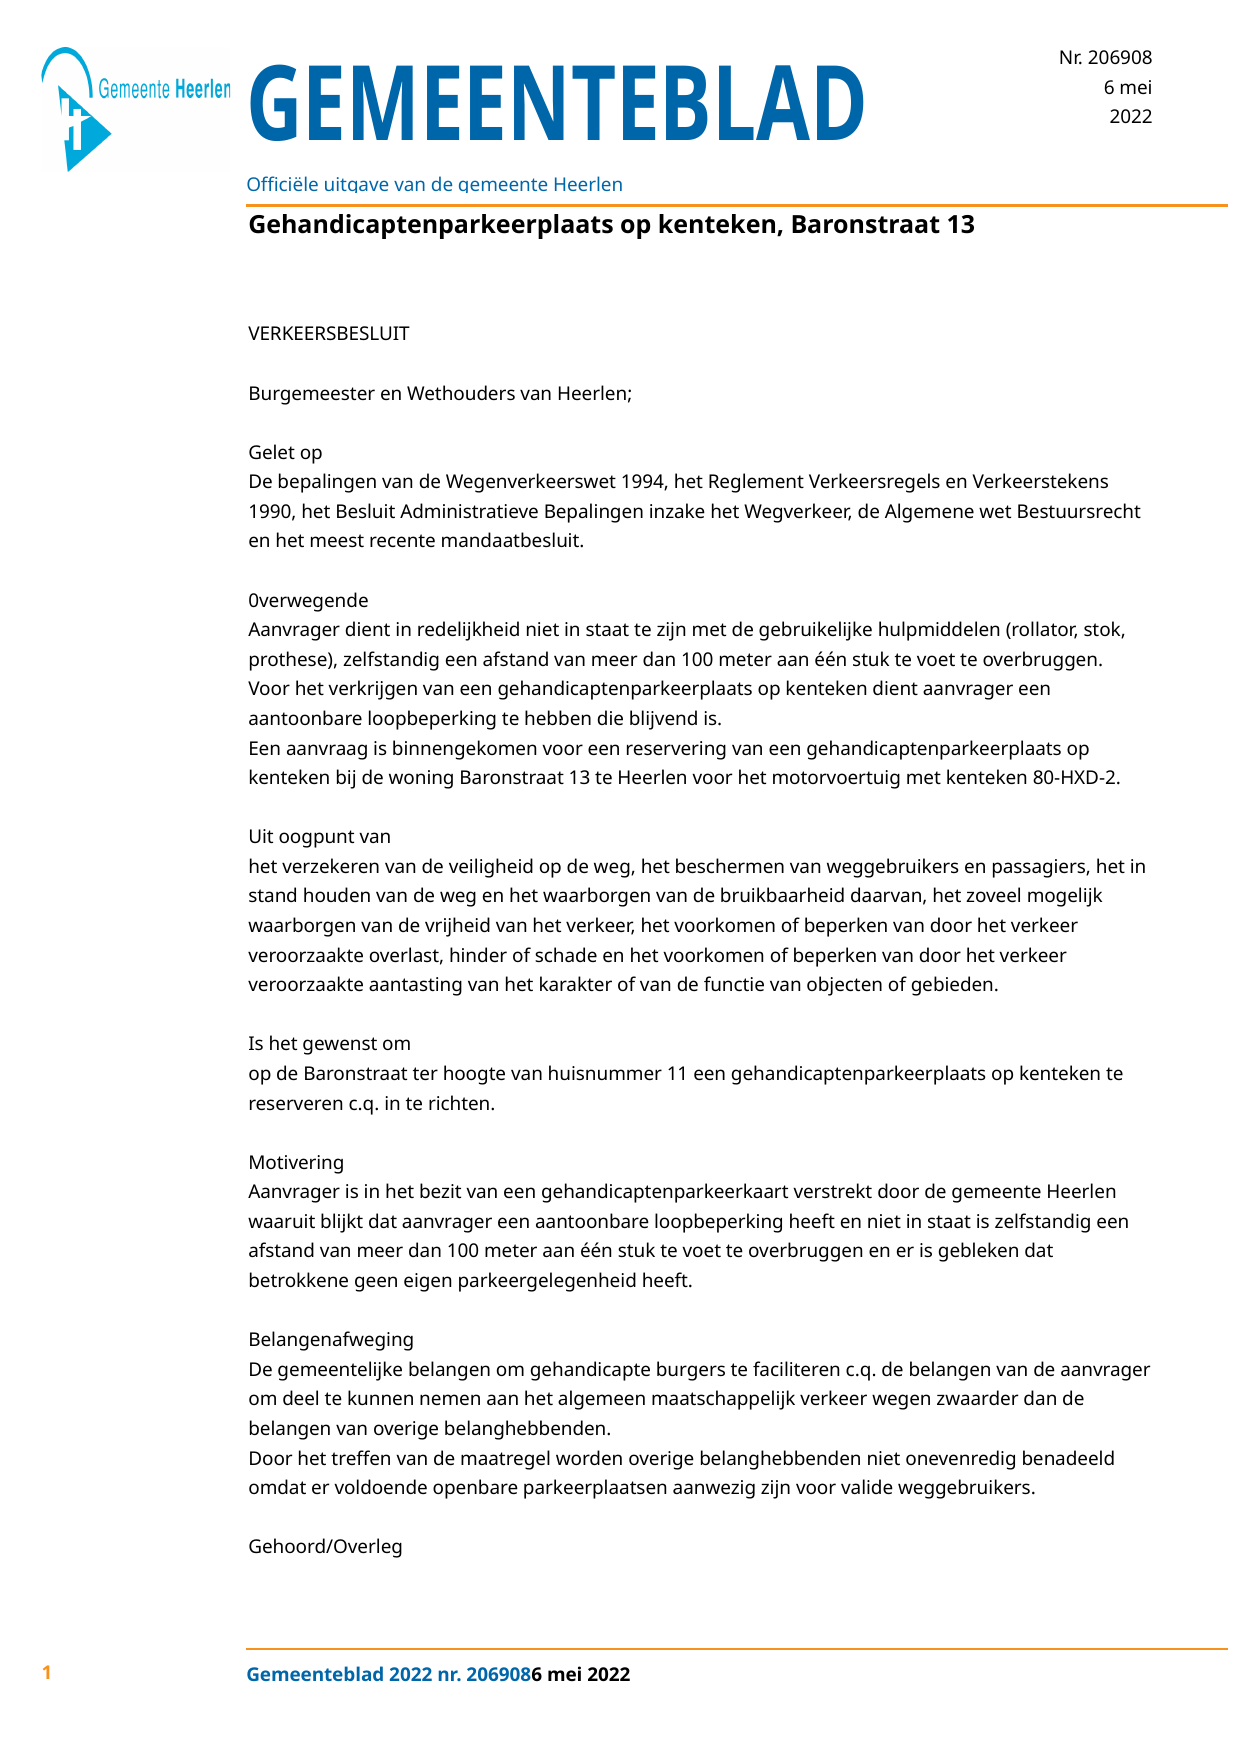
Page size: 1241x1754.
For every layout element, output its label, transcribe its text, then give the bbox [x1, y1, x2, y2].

text Door het treffen van de maatregel worden overige belanghebbenden niet onevenredig benadeeld omdat er voldoende openbare parkeerplaatsen aanwezig zijn voor valide weggebruikers. [248, 1445, 1152, 1500]
text Motivering [248, 1149, 1152, 1175]
text Is het gewenst om [248, 1031, 1152, 1056]
text Voor het verkrijgen van een gehandicaptenparkeerplaats op kenteken dient aanvrager een aantoonbare loopbeperking te hebben die blijvend is. [248, 676, 1152, 731]
text Burgemeester en Wethouders van Heerlen; [248, 380, 1152, 406]
text Uit oogpunt van [248, 823, 1152, 849]
text Gehandicaptenparkeerplaats op kenteken, Baronstraat 13 [248, 207, 1152, 241]
text Gelet op [248, 439, 1152, 465]
text op de Baronstraat ter hoogte van huisnummer 11 een gehandicaptenparkeerplaats op kenteken te reserveren c.q. in te richten. [248, 1060, 1152, 1116]
text Aanvrager dient in redelijkheid niet in staat te zijn met de gebruikelijke hulpmiddelen (rollator, stok, prothese), zelfstandig een afstand van meer dan 100 meter aan één stuk te voet te overbruggen. [248, 616, 1152, 672]
picture [41, 47, 231, 172]
text De bepalingen van de Wegenverkeerswet 1994, het Reglement Verkeersregels en Verkeerstekens 1990, het Besluit Administratieve Bepalingen inzake het Wegverkeer, de Algemene wet Bestuursrecht en het meest recente mandaatbesluit. [248, 468, 1152, 553]
text 0verwegende [248, 587, 1152, 613]
text VERKEERSBESLUIT [248, 321, 1152, 346]
text het verzekeren van de veiligheid op de weg, het beschermen van weggebruikers en passagiers, het in stand houden van de weg en het waarborgen van de bruikbaarheid daarvan, het zoveel mogelijk waarborgen van de vrijheid van het verkeer, het voorkomen of beperken van door het verkeer veroorzaakte overlast, hinder of schade en het voorkomen of beperken van door het verkeer veroorzaakte aantasting van het karakter of van de functie van objecten of gebieden. [248, 853, 1152, 997]
text Gehoord/Overleg [248, 1533, 1152, 1559]
picture [41, 47, 59, 70]
text Belangenafweging [248, 1326, 1152, 1352]
text Aanvrager is in het bezit van een gehandicaptenparkeerkaart verstrekt door de gemeente Heerlen waaruit blijkt dat aanvrager een aantoonbare loopbeperking heeft en niet in staat is zelfstandig een afstand van meer dan 100 meter aan één stuk te voet te overbruggen en er is gebleken dat betrokkene geen eigen parkeergelegenheid heeft. [248, 1178, 1152, 1293]
text De gemeentelijke belangen om gehandicapte burgers te faciliteren c.q. de belangen van de aanvrager om deel te kunnen nemen aan het algemeen maatschappelijk verkeer wegen zwaarder dan de belangen van overige belanghebbenden. [248, 1356, 1152, 1441]
text Een aanvraag is binnengekomen voor een reservering van een gehandicaptenparkeerplaats op kenteken bij de woning Baronstraat 13 te Heerlen voor het motorvoertuig met kenteken 80-HXD-2. [248, 735, 1152, 790]
